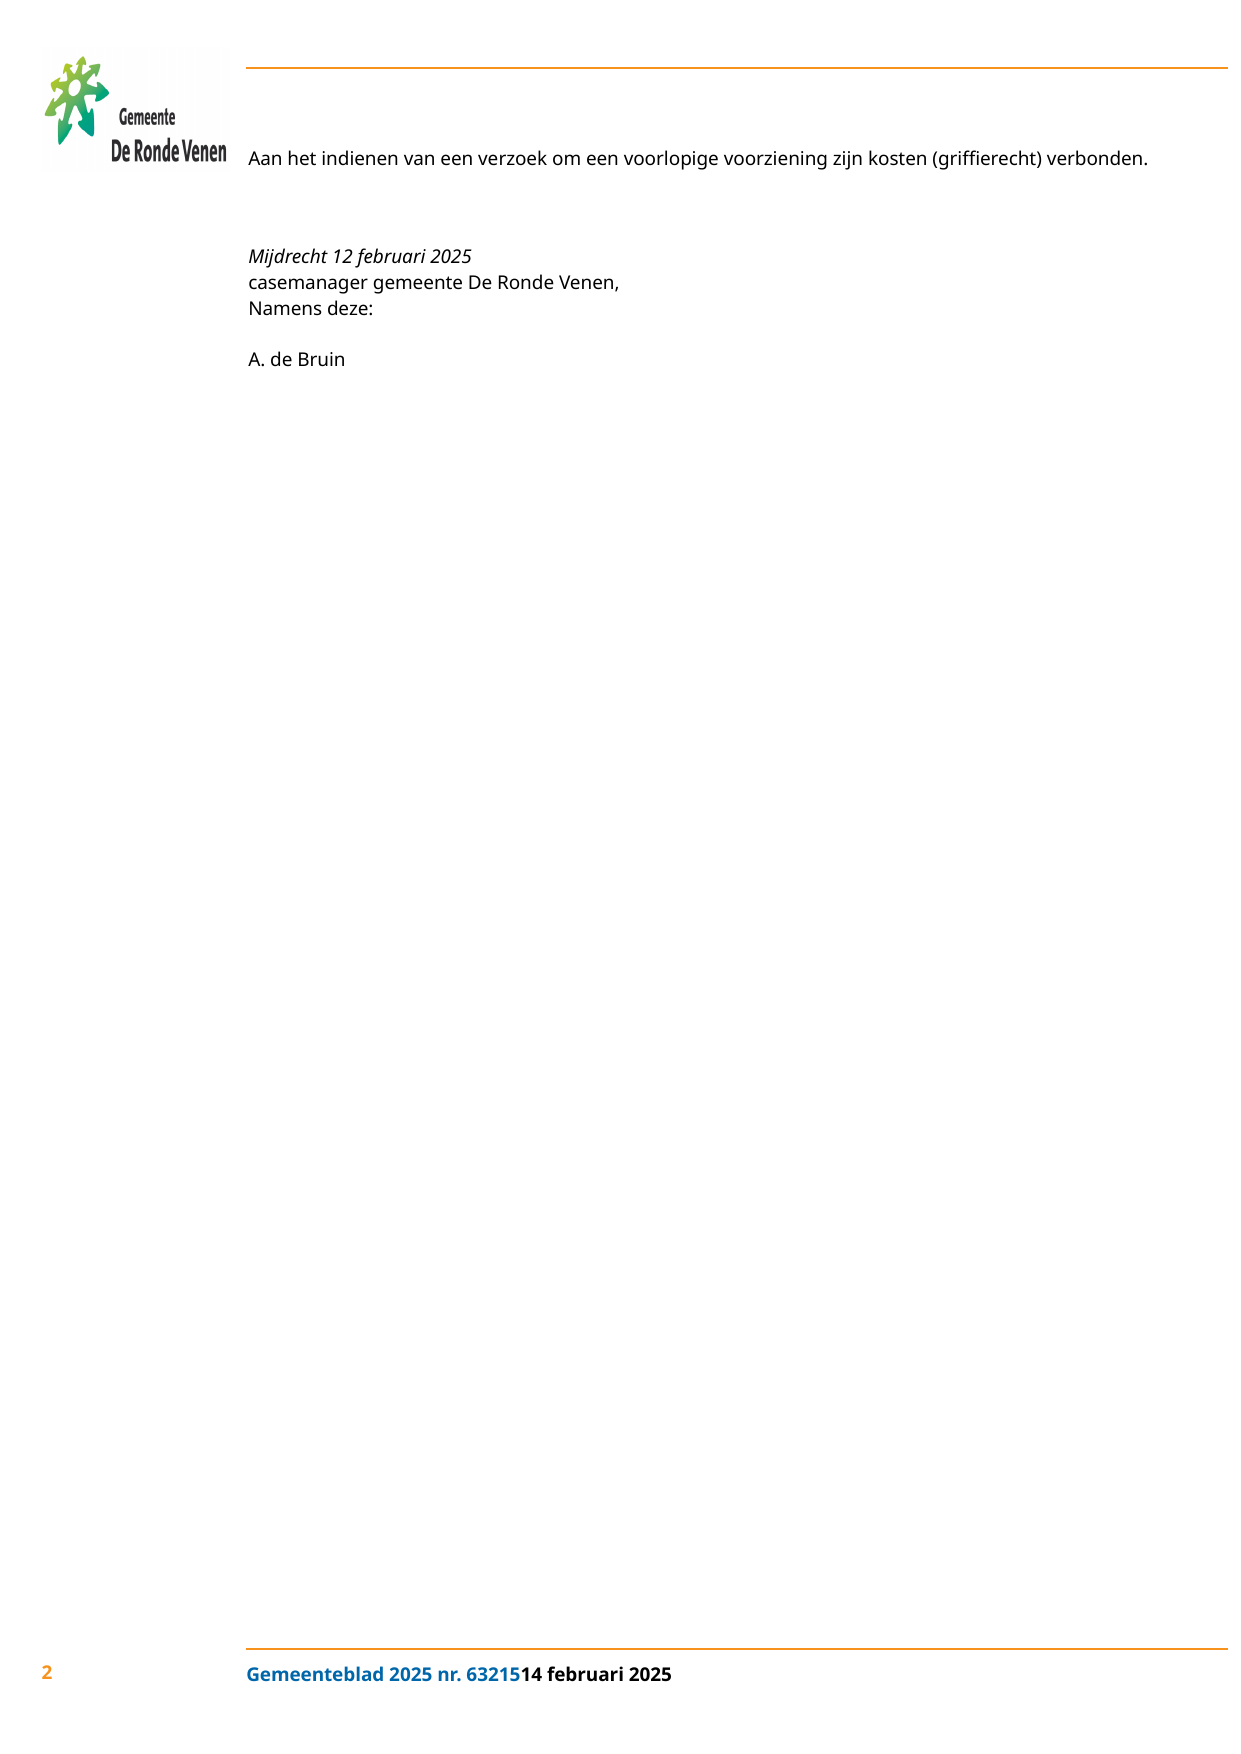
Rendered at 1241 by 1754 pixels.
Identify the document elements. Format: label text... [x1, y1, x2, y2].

text casemanager gemeente De Ronde Venen, [248, 269, 1152, 295]
text Mijdrecht 12 februari 2025 [248, 243, 1152, 269]
text Aan het indienen van een verzoek om een voorlopige voorziening zijn kosten (griffierecht) verbonden. [248, 145, 1152, 171]
picture [41, 47, 231, 172]
text A. de Bruin [248, 346, 1152, 372]
text Namens deze: [248, 295, 1152, 321]
